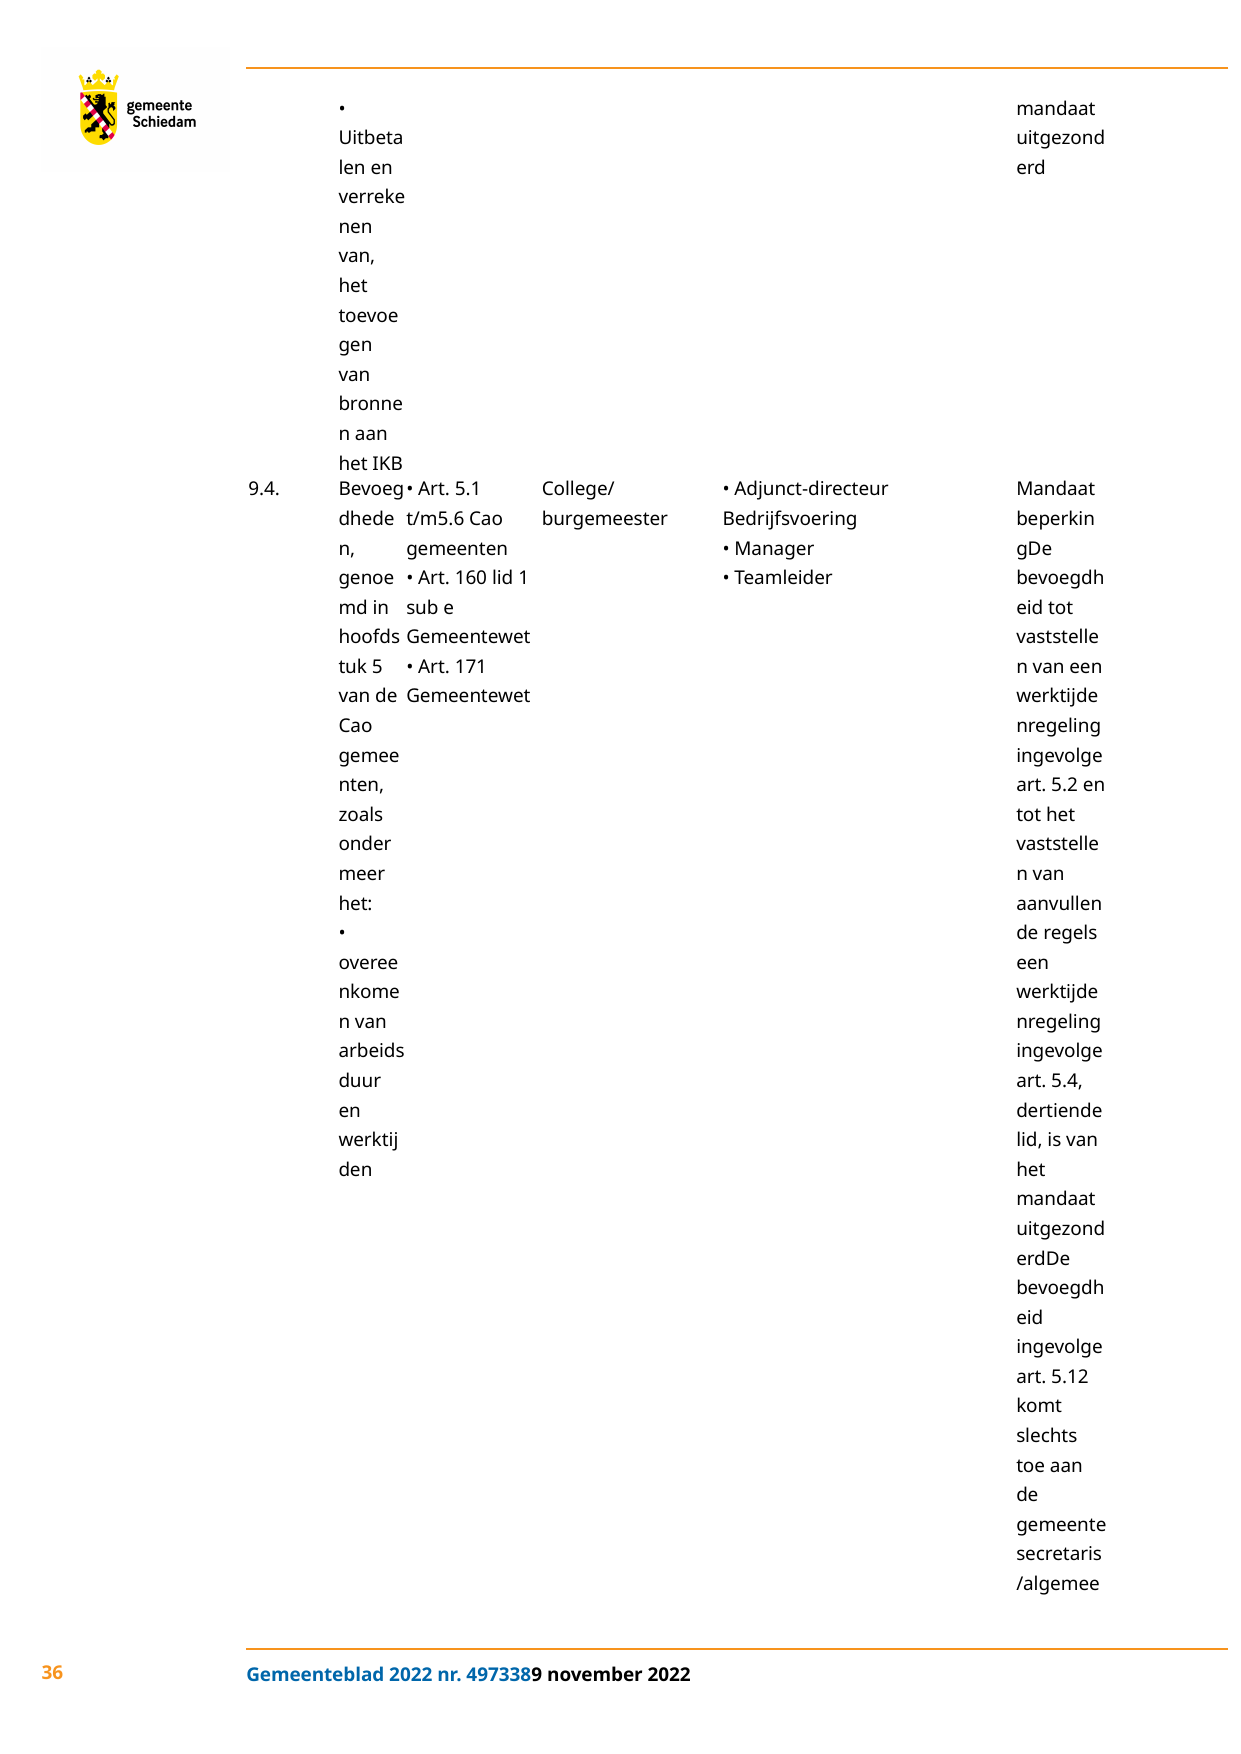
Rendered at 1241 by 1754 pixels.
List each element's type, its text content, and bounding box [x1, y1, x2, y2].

table_cell MandaatbeperkingDe bevoegdheid tot vaststellen van een werktijdenregeling ingevolge art. 5.2 en tot het vaststellen van aanvullende regels een werktijdenregeling ingevolge art. 5.4, dertiende lid, is van het mandaat uitgezonderdDe bevoegdheid ingevolge art. 5.12 komt slechts toe aan de gemeentesecretaris/algemee [1016, 476, 1106, 1596]
table_cell [1106, 95, 1129, 476]
table_cell mandaat uitgezonderd [1016, 95, 1106, 476]
table_cell [903, 476, 1016, 1596]
table_cell [542, 95, 722, 476]
table_cell Bevoegdheden, genoemd in hoofdstuk 5 van de Cao gemeenten, zoals onder meer het: • overeenkomen van arbeidsduur en werktijden [338, 476, 406, 1596]
table_cell [903, 95, 1016, 476]
table_cell [722, 95, 903, 476]
table_cell [406, 95, 542, 476]
table_cell [248, 95, 338, 476]
table_cell 9.4. [248, 476, 338, 1596]
picture [41, 47, 231, 172]
table_cell • Adjunct-directeur Bedrijfsvoering • Manager • Teamleider [722, 476, 903, 1596]
table_cell • Uitbetalen en verrekenen van, het toevoegen van bronnen aan het IKB [338, 95, 406, 476]
table_cell College/burgemeester [542, 476, 722, 1596]
table_cell [1106, 476, 1129, 1596]
table_cell [1129, 95, 1152, 476]
table_cell • Art. 5.1 t/m5.6 Cao gemeenten • Art. 160 lid 1 sub e Gemeentewet • Art. 171 Gemeentewet [406, 476, 542, 1596]
table_cell [1129, 476, 1152, 1596]
